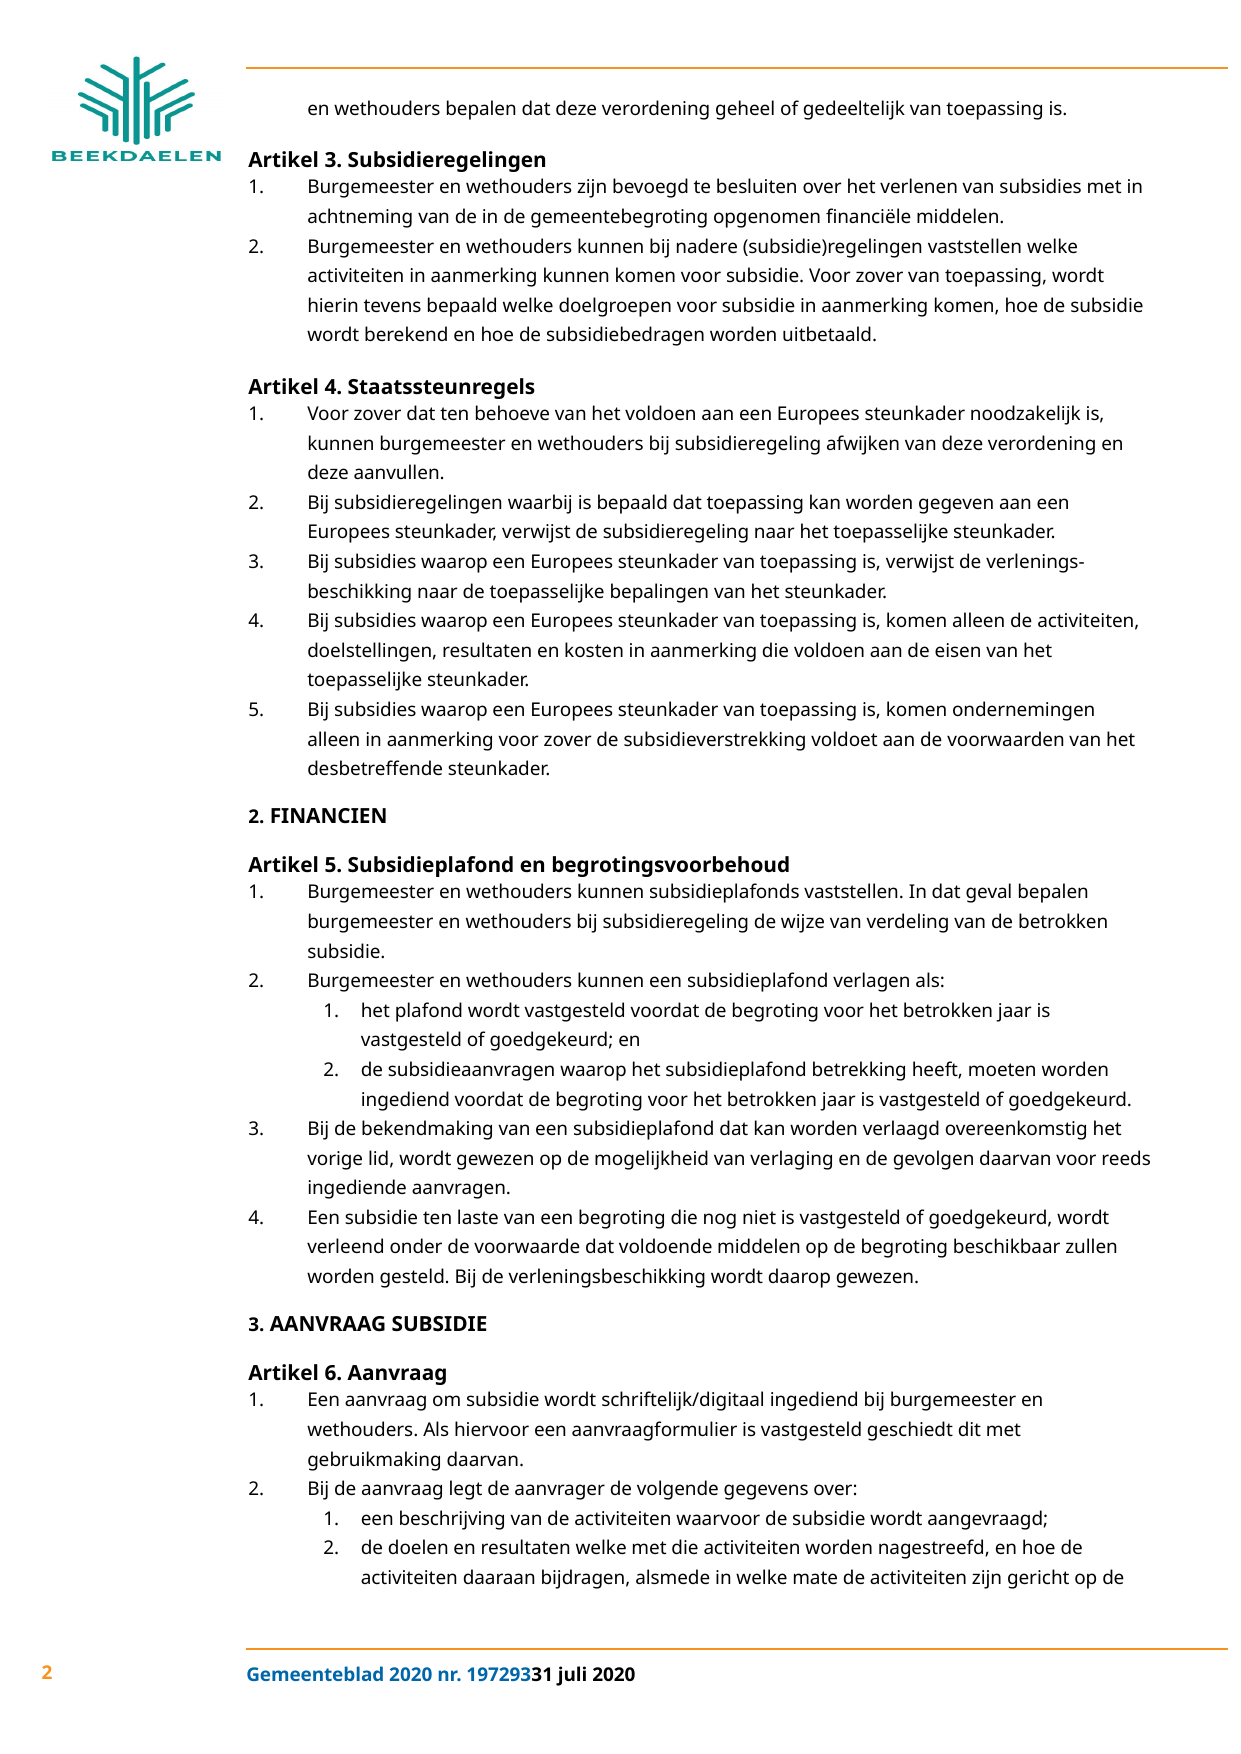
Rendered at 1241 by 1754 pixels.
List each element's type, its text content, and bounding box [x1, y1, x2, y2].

list Bij subsidies waarop een Europees steunkader van toepassing is, verwijst de verlenings-beschikking naar de toepasselijke bepalingen van het steunkader. [248, 548, 1152, 604]
list de doelen en resultaten welke met die activiteiten worden nagestreefd, en hoe de activiteiten daaraan bijdragen, alsmede in welke mate de activiteiten zijn gericht op de [323, 1534, 1152, 1590]
list Burgemeester en wethouders kunnen een subsidieplafond verlagen als: [248, 967, 1152, 993]
list Bij de aanvraag legt de aanvrager de volgende gegevens over: [248, 1475, 1152, 1501]
text Artikel 4. Staatssteunregels [248, 372, 1152, 400]
list Burgemeester en wethouders kunnen subsidieplafonds vaststellen. In dat geval bepalen burgemeester en wethouders bij subsidieregeling de wijze van verdeling van de betrokken subsidie. [248, 879, 1152, 964]
list het plafond wordt vastgesteld voordat de begroting voor het betrokken jaar is vastgesteld of goedgekeurd; en [323, 997, 1152, 1052]
text Artikel 3. Subsidieregelingen [248, 145, 1152, 174]
picture [41, 47, 231, 172]
list een beschrijving van de activiteiten waarvoor de subsidie wordt aangevraagd; [323, 1505, 1152, 1531]
list Een aanvraag om subsidie wordt schriftelijk/digitaal ingediend bij burgemeester en wethouders. Als hiervoor een aanvraagformulier is vastgesteld geschiedt dit met gebruikmaking daarvan. [248, 1387, 1152, 1472]
list Burgemeester en wethouders zijn bevoegd te besluiten over het verlenen van subsidies met in achtneming van de in de gemeentebegroting opgenomen financiële middelen. [248, 174, 1152, 229]
list Voor zover dat ten behoeve van het voldoen aan een Europees steunkader noodzakelijk is, kunnen burgemeester en wethouders bij subsidieregeling afwijken van deze verordening en deze aanvullen. [248, 400, 1152, 485]
text Artikel 5. Subsidieplafond en begrotingsvoorbehoud [248, 850, 1152, 879]
text 2. FINANCIEN [248, 801, 1152, 829]
text 3. AANVRAAG SUBSIDIE [248, 1309, 1152, 1337]
list Bij subsidies waarop een Europees steunkader van toepassing is, komen ondernemingen alleen in aanmerking voor zover de subsidieverstrekking voldoet aan de voorwaarden van het desbetreffende steunkader. [248, 696, 1152, 781]
list Bij de bekendmaking van een subsidieplafond dat kan worden verlaagd overeenkomstig het vorige lid, wordt gewezen op de mogelijkheid van verlaging en de gevolgen daarvan voor reeds ingediende aanvragen. [248, 1115, 1152, 1200]
text Artikel 6. Aanvraag [248, 1358, 1152, 1387]
list Burgemeester en wethouders kunnen bij nadere (subsidie)regelingen vaststellen welke activiteiten in aanmerking kunnen komen voor subsidie. Voor zover van toepassing, wordt hierin tevens bepaald welke doelgroepen voor subsidie in aanmerking komen, hoe de subsidie wordt berekend en hoe de subsidiebedragen worden uitbetaald. [248, 233, 1152, 347]
list en wethouders bepalen dat deze verordening geheel of gedeeltelijk van toepassing is. [248, 95, 1152, 121]
list Bij subsidies waarop een Europees steunkader van toepassing is, komen alleen de activiteiten, doelstellingen, resultaten en kosten in aanmerking die voldoen aan de eisen van het toepasselijke steunkader. [248, 607, 1152, 692]
list Een subsidie ten laste van een begroting die nog niet is vastgesteld of goedgekeurd, wordt verleend onder de voorwaarde dat voldoende middelen op de begroting beschikbaar zullen worden gesteld. Bij de verleningsbeschikking wordt daarop gewezen. [248, 1204, 1152, 1289]
list Bij subsidieregelingen waarbij is bepaald dat toepassing kan worden gegeven aan een Europees steunkader, verwijst de subsidieregeling naar het toepasselijke steunkader. [248, 489, 1152, 544]
list de subsidieaanvragen waarop het subsidieplafond betrekking heeft, moeten worden ingediend voordat de begroting voor het betrokken jaar is vastgesteld of goedgekeurd. [323, 1056, 1152, 1112]
